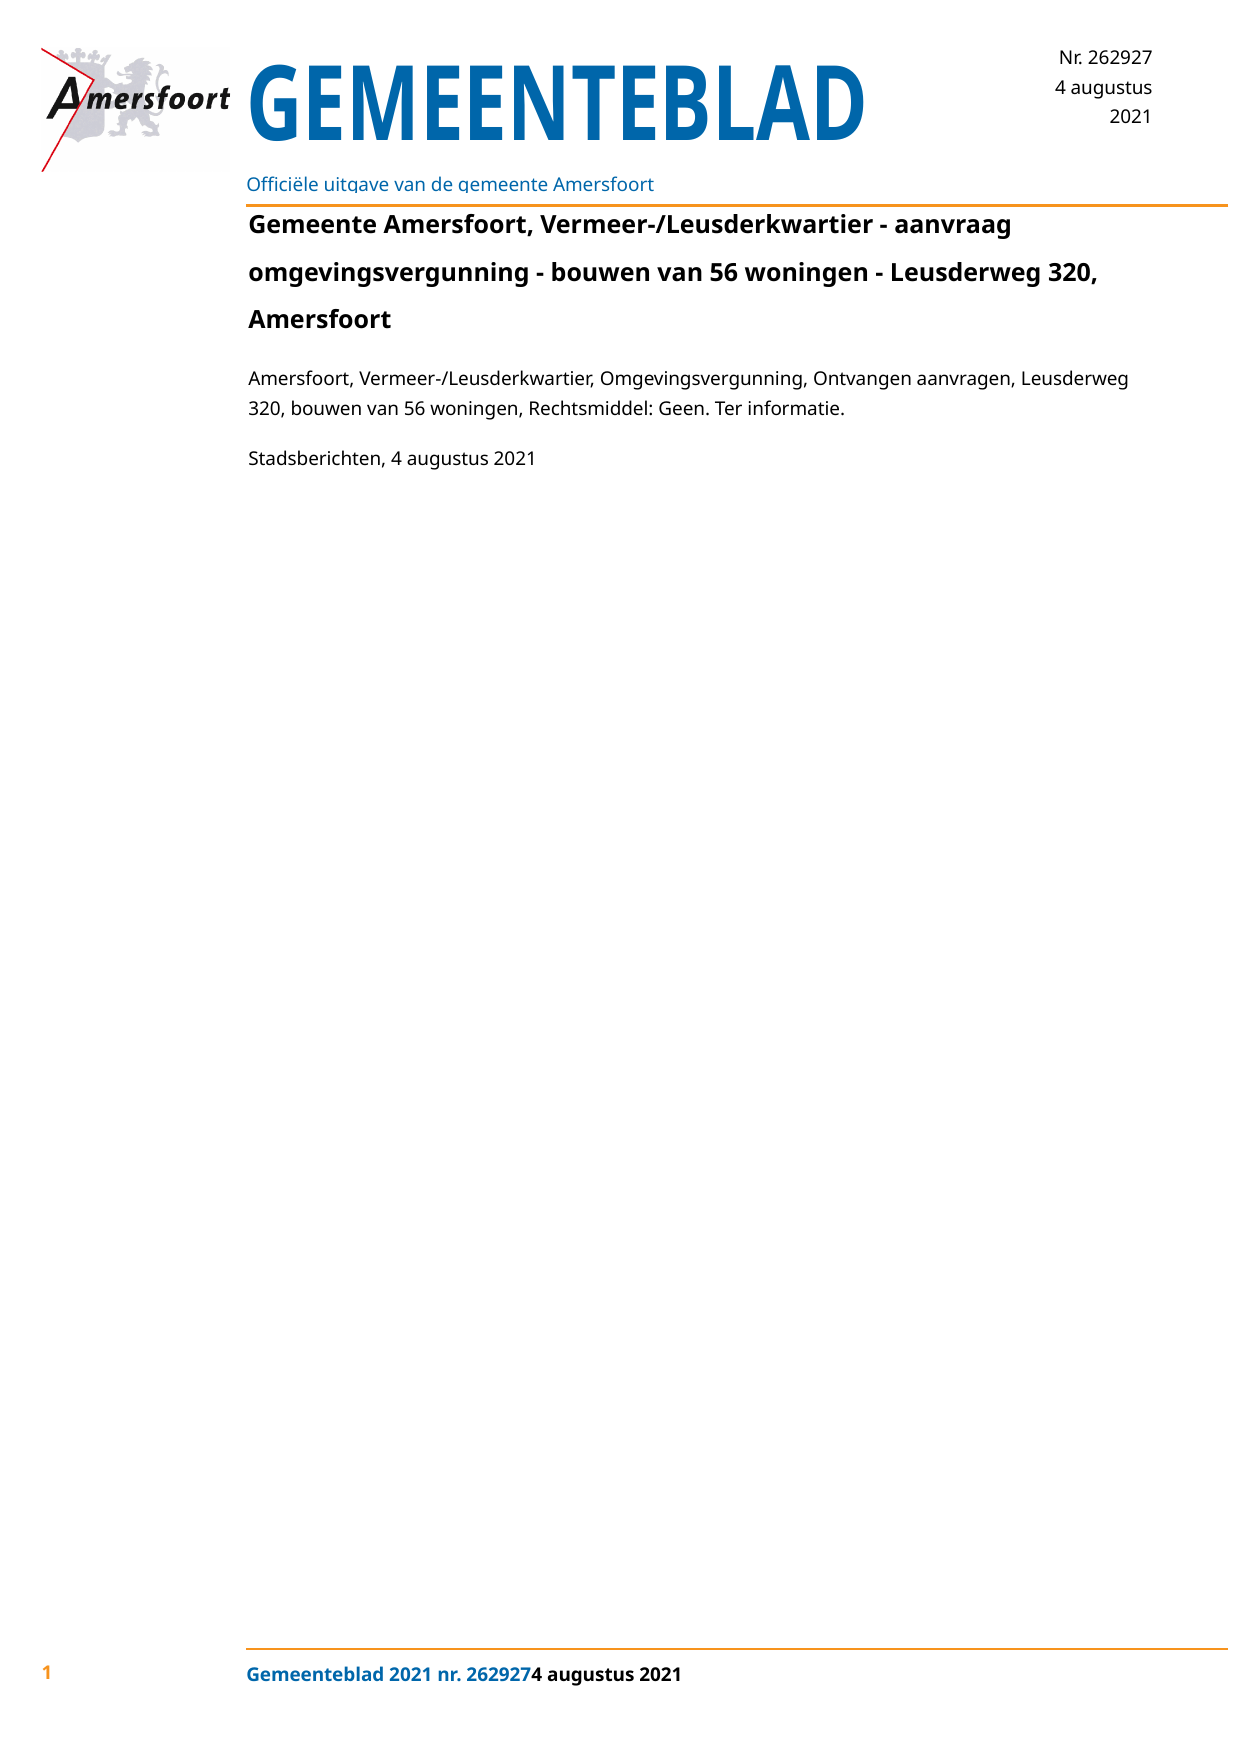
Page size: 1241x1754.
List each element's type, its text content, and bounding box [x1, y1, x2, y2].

picture [41, 47, 231, 172]
text Stadsberichten, 4 augustus 2021 [248, 446, 1152, 471]
text Amersfoort, Vermeer-/Leusderkwartier, Omgevingsvergunning, Ontvangen aanvragen, Leusderweg 320, bouwen van 56 woningen, Rechtsmiddel: Geen. Ter informatie. [248, 366, 1152, 421]
text Gemeente Amersfoort, Vermeer-/Leusderkwartier - aanvraag omgevingsvergunning - bouwen van 56 woningen - Leusderweg 320, Amersfoort [248, 207, 1152, 336]
